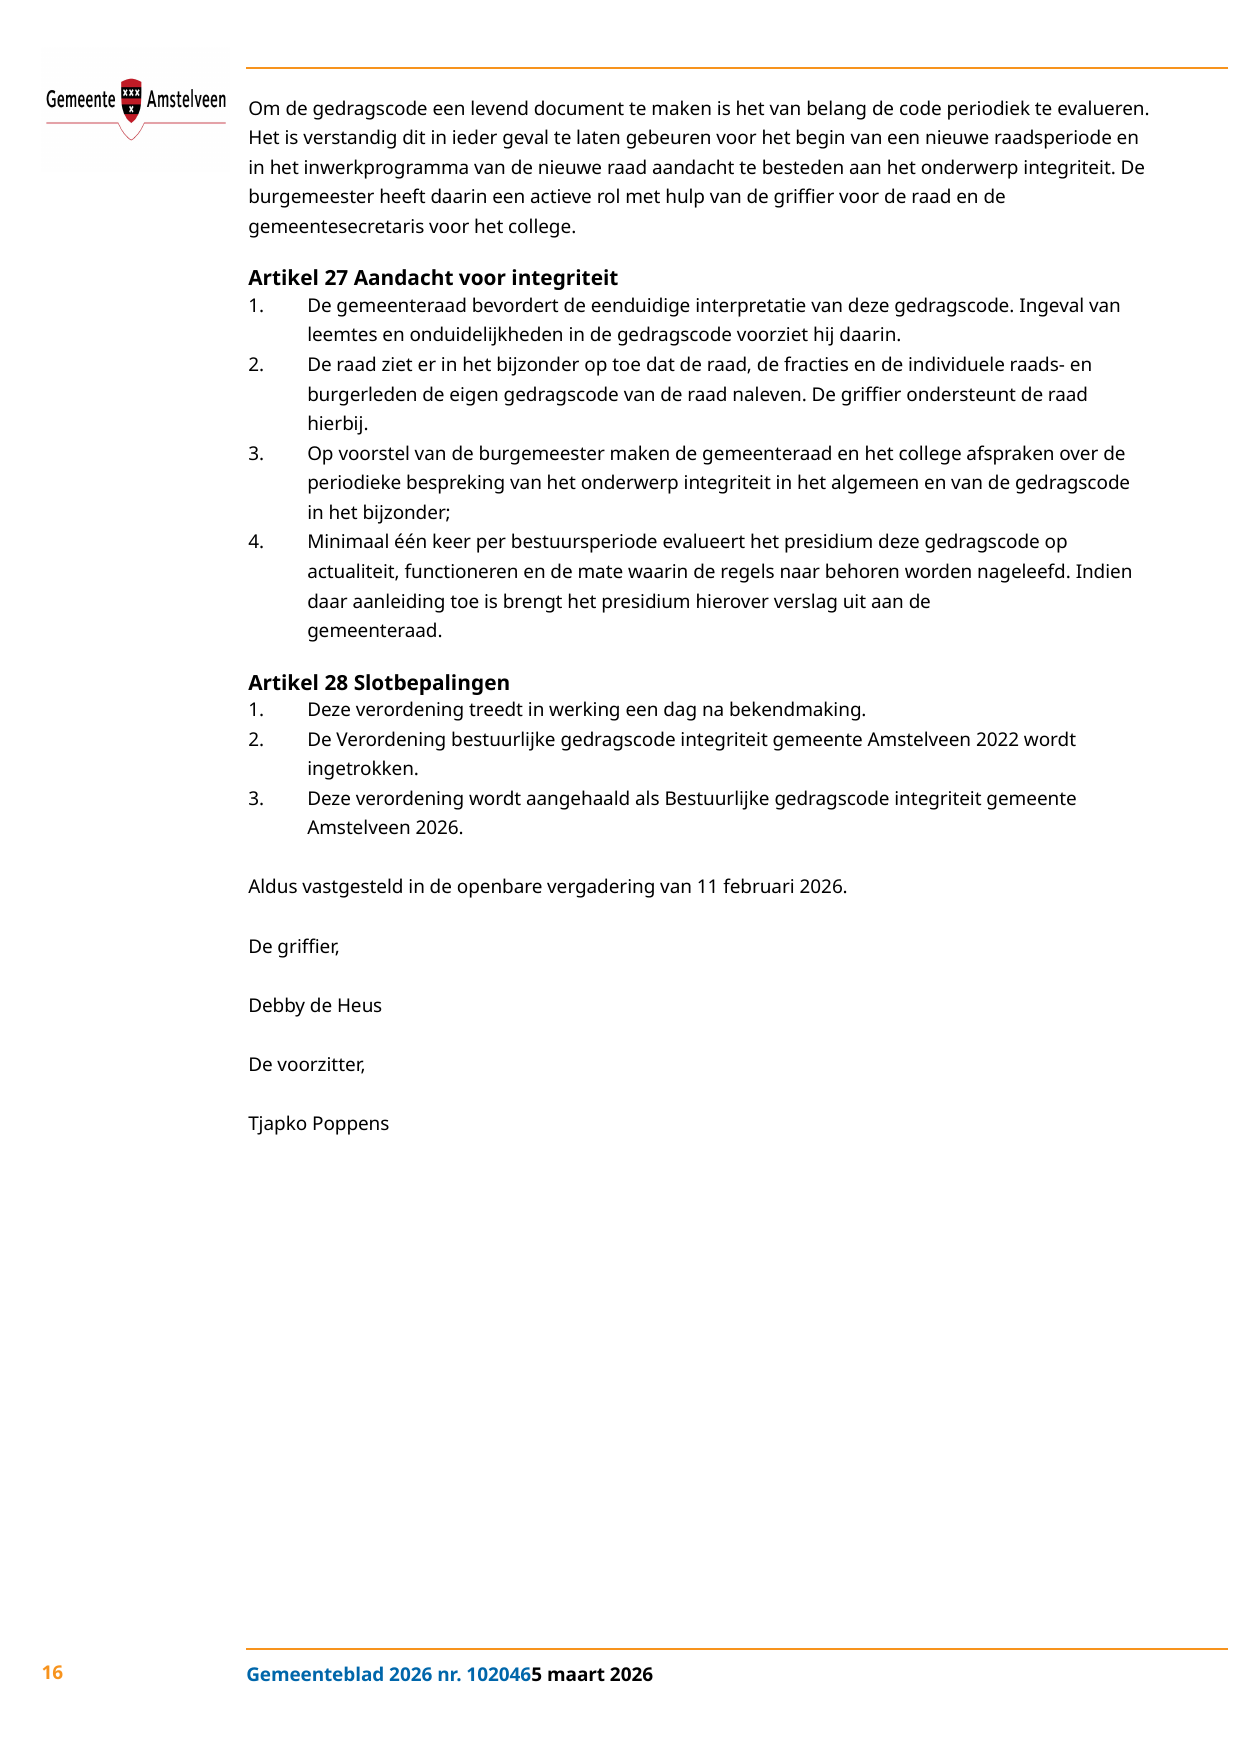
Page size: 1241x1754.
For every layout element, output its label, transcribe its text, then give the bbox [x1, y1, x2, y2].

list De gemeenteraad bevordert de eenduidige interpretatie van deze gedragscode. Ingeval van leemtes en onduidelijkheden in de gedragscode voorziet hij daarin. [248, 292, 1152, 347]
text Artikel 27 Aandacht voor integriteit [248, 263, 1152, 292]
list Deze verordening treedt in werking een dag na bekendmaking. [248, 696, 1152, 722]
picture [41, 47, 231, 172]
text Debby de Heus [248, 992, 1152, 1018]
list Deze verordening wordt aangehaald als Bestuurlijke gedragscode integriteit gemeente Amstelveen 2026. [248, 785, 1152, 840]
text Artikel 28 Slotbepalingen [248, 668, 1152, 696]
text Om de gedragscode een levend document te maken is het van belang de code periodiek te evalueren. Het is verstandig dit in ieder geval te laten gebeuren voor het begin van een nieuwe raadsperiode en in het inwerkprogramma van de nieuwe raad aandacht te besteden aan het onderwerp integriteit. De burgemeester heeft daarin een actieve rol met hulp van de griffier voor de raad en de gemeentesecretaris voor het college. [248, 95, 1152, 239]
text De griffier, [248, 933, 1152, 959]
list De raad ziet er in het bijzonder op toe dat de raad, de fracties en de individuele raads- en burgerleden de eigen gedragscode van de raad naleven. De griffier ondersteunt de raad hierbij. [248, 351, 1152, 436]
list De Verordening bestuurlijke gedragscode integriteit gemeente Amstelveen 2022 wordt ingetrokken. [248, 726, 1152, 781]
text Aldus vastgesteld in de openbare vergadering van 11 februari 2026. [248, 874, 1152, 899]
list Minimaal één keer per bestuursperiode evalueert het presidium deze gedragscode op actualiteit, functioneren en de mate waarin de regels naar behoren worden nageleefd. Indien daar aanleiding toe is brengt het presidium hierover verslag uit aan de [248, 529, 1152, 613]
text De voorzitter, [248, 1051, 1152, 1077]
list Op voorstel van de burgemeester maken de gemeenteraad en het college afspraken over de periodieke bespreking van het onderwerp integriteit in het algemeen en van de gedragscode in het bijzonder; [248, 440, 1152, 525]
text Tjapko Poppens [248, 1110, 1152, 1136]
list gemeenteraad. [248, 617, 1152, 643]
